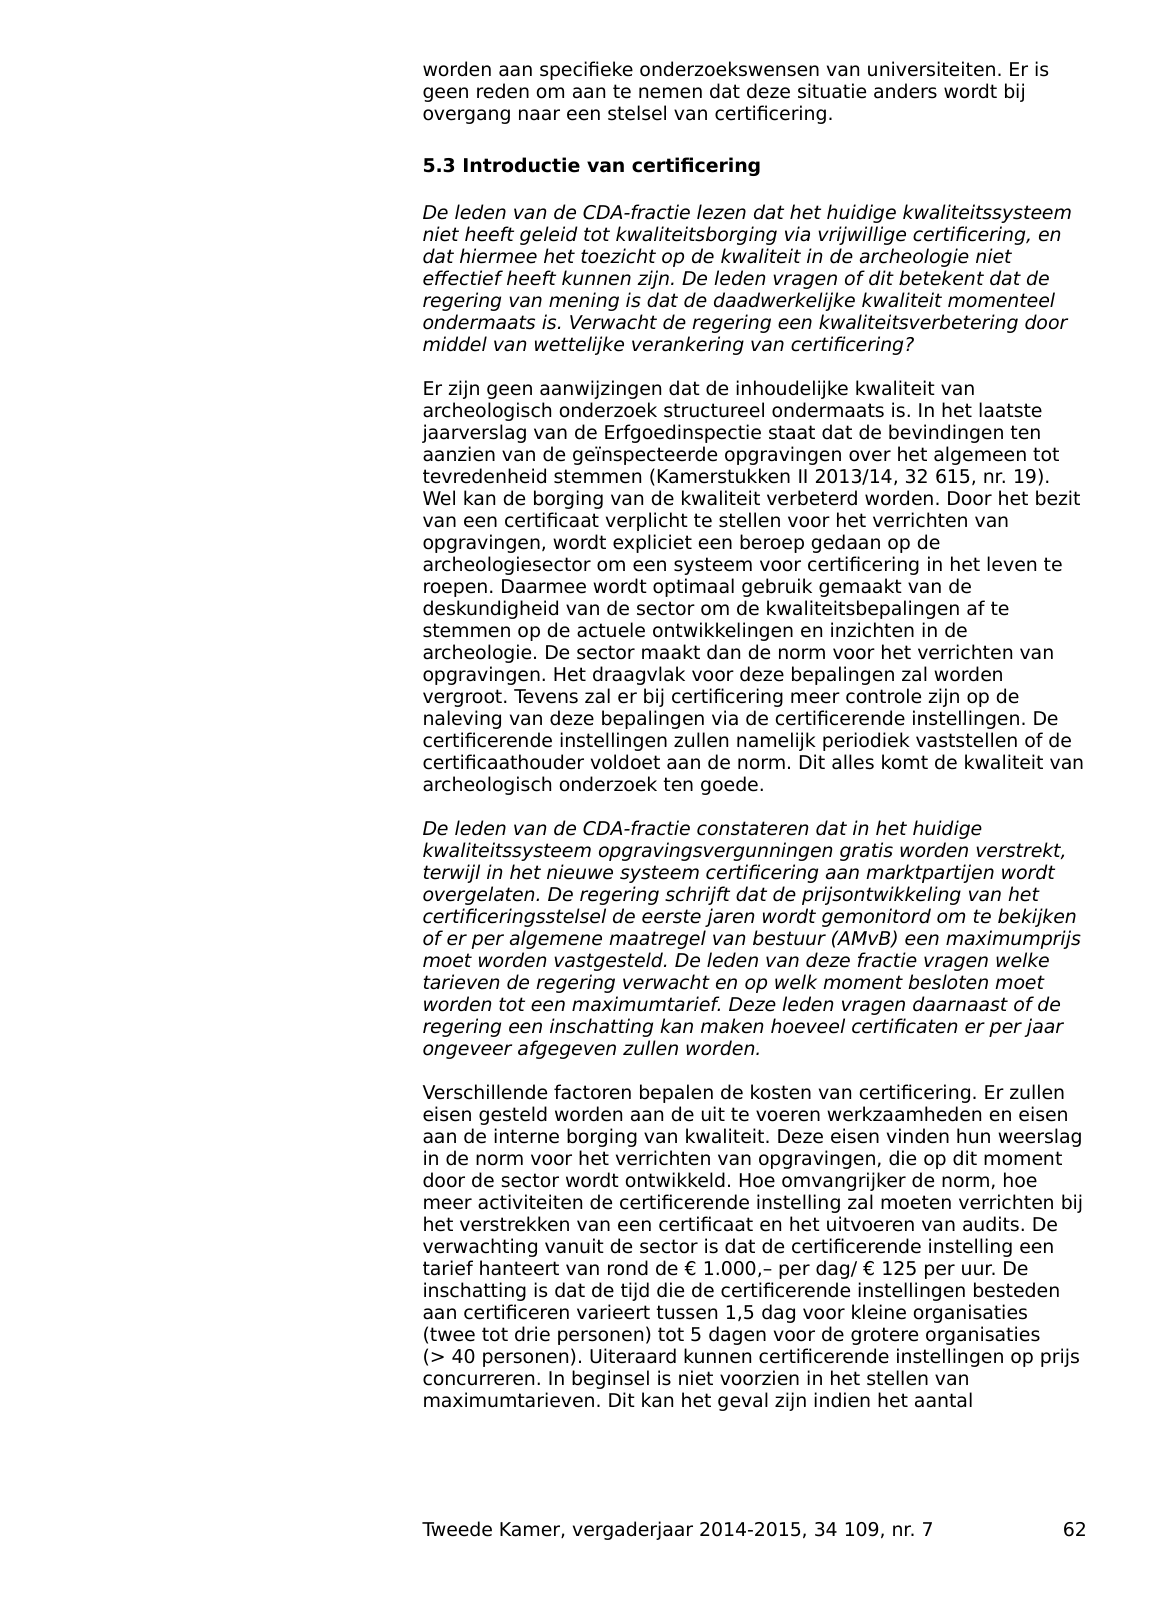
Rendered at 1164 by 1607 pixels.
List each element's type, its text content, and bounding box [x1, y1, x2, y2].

text De leden van de CDA-fractie constateren dat in het huidige kwaliteitssysteem opgravingsvergunningen gratis worden verstrekt, terwijl in het nieuwe systeem certificering aan marktpartijen wordt overgelaten. De regering schrijft dat de prijsontwikkeling van het certificeringsstelsel de eerste jaren wordt gemonitord om te bekijken of er per algemene maatregel van bestuur (AMvB) een maximumprijs moet worden vastgesteld. De leden van deze fractie vragen welke tarieven de regering verwacht en op welk moment besloten moet worden tot een maximumtarief. Deze leden vragen daarnaast of de regering een inschatting kan maken hoeveel certificaten er per jaar ongeveer afgegeven zullen worden. [422, 818, 1087, 1059]
subtitle 5.3 Introductie van certificering [422, 155, 1087, 177]
text De leden van de CDA-fractie lezen dat het huidige kwaliteitssysteem niet heeft geleid tot kwaliteitsborging via vrijwillige certificering, en dat hiermee het toezicht op de kwaliteit in de archeologie niet effectief heeft kunnen zijn. De leden vragen of dit betekent dat de regering van mening is dat de daadwerkelijke kwaliteit momenteel ondermaats is. Verwacht de regering een kwaliteitsverbetering door middel van wettelijke verankering van certificering? [422, 202, 1087, 356]
text worden aan specifieke onderzoekswensen van universiteiten. Er is geen reden om aan te nemen dat deze situatie anders wordt bij overgang naar een stelsel van certificering. [422, 59, 1087, 125]
text Verschillende factoren bepalen de kosten van certificering. Er zullen eisen gesteld worden aan de uit te voeren werkzaamheden en eisen aan de interne borging van kwaliteit. Deze eisen vinden hun weerslag in de norm voor het verrichten van opgravingen, die op dit moment door de sector wordt ontwikkeld. Hoe omvangrijker de norm, hoe meer activiteiten de certificerende instelling zal moeten verrichten bij het verstrekken van een certificaat en het uitvoeren van audits. De verwachting vanuit de sector is dat de certificerende instelling een tarief hanteert van rond de € 1.000,– per dag/ € 125 per uur. De inschatting is dat de tijd die de certificerende instellingen besteden aan certificeren varieert tussen 1,5 dag voor kleine organisaties (twee tot drie personen) tot 5 dagen voor de grotere organisaties (> 40 personen). Uiteraard kunnen certificerende instellingen op prijs concurreren. In beginsel is niet voorzien in het stellen van maximumtarieven. Dit kan het geval zijn indien het aantal [422, 1082, 1087, 1411]
text Er zijn geen aanwijzingen dat de inhoudelijke kwaliteit van archeologisch onderzoek structureel ondermaats is. In het laatste jaarverslag van de Erfgoedinspectie staat dat de bevindingen ten aanzien van de geïnspecteerde opgravingen over het algemeen tot tevredenheid stemmen (Kamerstukken II 2013/14, 32 615, nr. 19). Wel kan de borging van de kwaliteit verbeterd worden. Door het bezit van een certificaat verplicht te stellen voor het verrichten van opgravingen, wordt expliciet een beroep gedaan op de archeologiesector om een systeem voor certificering in het leven te roepen. Daarmee wordt optimaal gebruik gemaakt van de deskundigheid van de sector om de kwaliteitsbepalingen af te stemmen op de actuele ontwikkelingen en inzichten in de archeologie. De sector maakt dan de norm voor het verrichten van opgravingen. Het draagvlak voor deze bepalingen zal worden vergroot. Tevens zal er bij certificering meer controle zijn op de naleving van deze bepalingen via de certificerende instellingen. De certificerende instellingen zullen namelijk periodiek vaststellen of de certificaathouder voldoet aan de norm. Dit alles komt de kwaliteit van archeologisch onderzoek ten goede. [422, 378, 1087, 796]
